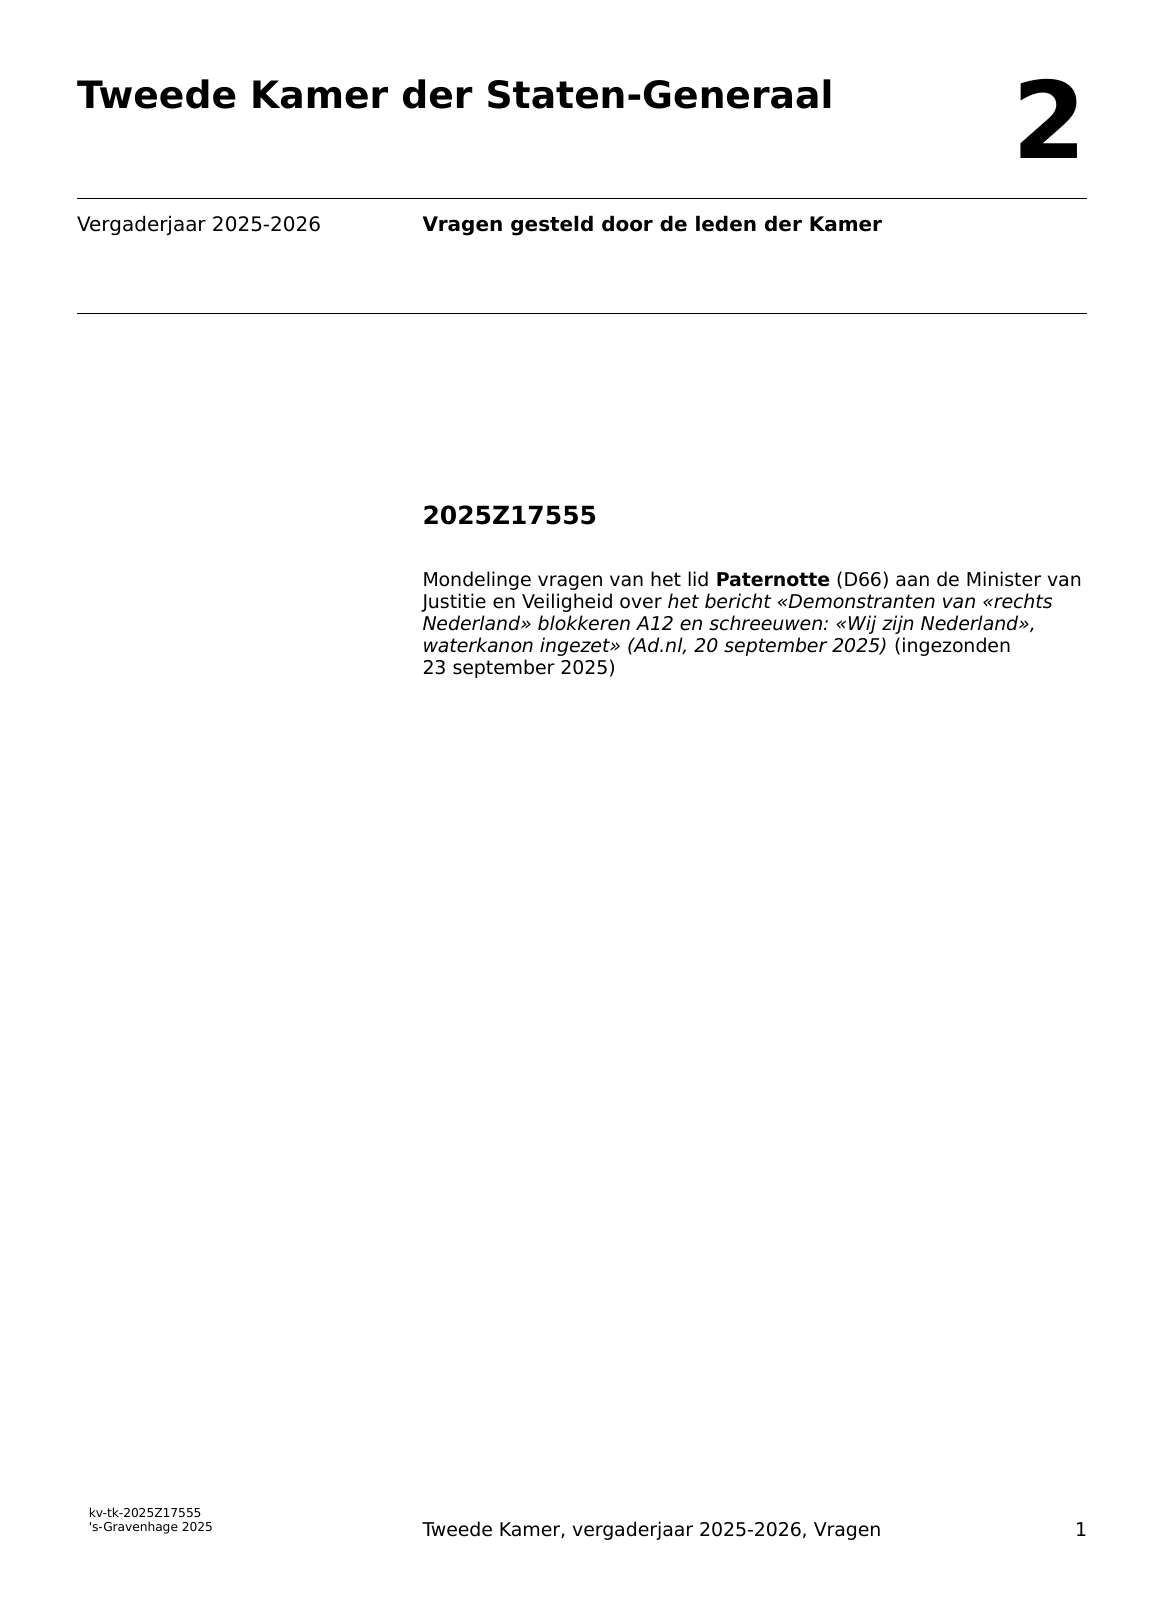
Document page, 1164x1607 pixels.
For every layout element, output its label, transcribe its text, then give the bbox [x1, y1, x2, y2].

text 2025Z17555 [422, 501, 1087, 531]
table_cell Vergaderjaar 2025-2026 [77, 199, 422, 313]
table_header 2 [886, 59, 1087, 198]
text 's-Gravenhage 2025 [88, 1520, 323, 1534]
table_header Tweede Kamer der Staten-Generaal [77, 59, 886, 198]
text kv-tk-2025Z17555 [88, 1506, 323, 1520]
table_cell Vragen gesteld door de leden der Kamer [422, 199, 1087, 313]
text Mondelinge vragen van het lid Paternotte (D66) aan de Minister van Justitie en Veiligheid over het bericht «Demonstranten van «rechts Nederland» blokkeren A12 en schreeuwen: «Wij zijn Nederland», waterkanon ingezet» (Ad.nl, 20 september 2025) (ingezonden 23 september 2025) [422, 569, 1087, 679]
